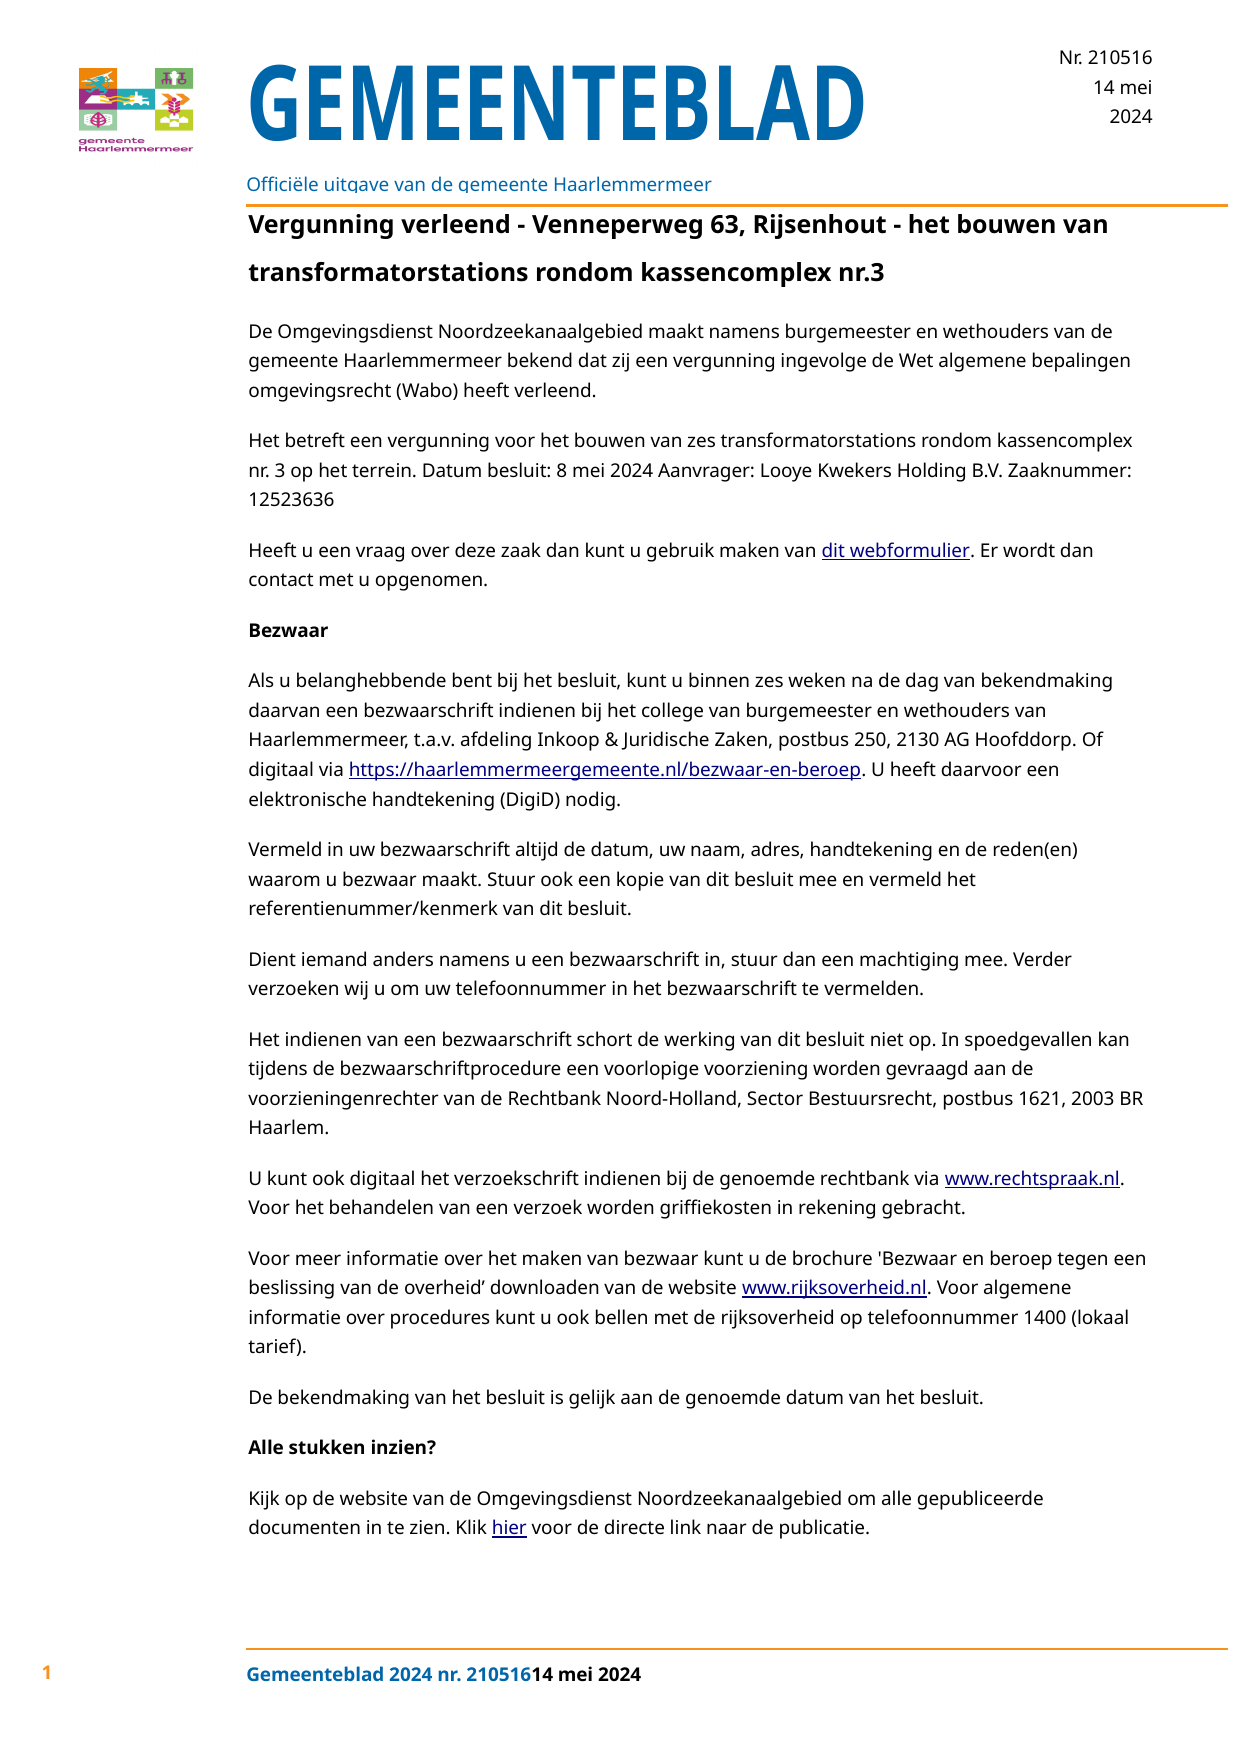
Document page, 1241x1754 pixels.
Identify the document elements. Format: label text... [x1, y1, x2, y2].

text Het betreft een vergunning voor het bouwen van zes transformatorstations rondom kassencomplex nr. 3 op het terrein. Datum besluit: 8 mei 2024 Aanvrager: Looye Kwekers Holding B.V. Zaaknummer: 12523636 [248, 427, 1152, 512]
text Het indienen van een bezwaarschrift schort de werking van dit besluit niet op. In spoedgevallen kan tijdens de bezwaarschriftprocedure een voorlopige voorziening worden gevraagd aan de voorzieningenrechter van de Rechtbank Noord-Holland, Sector Bestuursrecht, postbus 1621, 2003 BR Haarlem. [248, 1026, 1152, 1140]
text Dient iemand anders namens u een bezwaarschrift in, stuur dan een machtiging mee. Verder verzoeken wij u om uw telefoonnummer in het bezwaarschrift te vermelden. [248, 946, 1152, 1001]
text De bekendmaking van het besluit is gelijk aan de genoemde datum van het besluit. [248, 1384, 1152, 1410]
text Vergunning verleend - Venneperweg 63, Rijsenhout - het bouwen van transformatorstations rondom kassencomplex nr.3 [248, 207, 1152, 288]
text Heeft u een vraag over deze zaak dan kunt u gebruik maken van dit webformulier. Er wordt dan contact met u opgenomen. [248, 537, 1152, 592]
text U kunt ook digitaal het verzoekschrift indienen bij de genoemde rechtbank via www.rechtspraak.nl. Voor het behandelen van een verzoek worden griffiekosten in rekening gebracht. [248, 1165, 1152, 1220]
text De Omgevingsdienst Noordzeekanaalgebied maakt namens burgemeester en wethouders van de gemeente Haarlemmermeer bekend dat zij een vergunning ingevolge de Wet algemene bepalingen omgevingsrecht (Wabo) heeft verleend. [248, 318, 1152, 403]
text Voor meer informatie over het maken van bezwaar kunt u de brochure 'Bezwaar en beroep tegen een beslissing van de overheid’ downloaden van de website www.rijksoverheid.nl. Voor algemene informatie over procedures kunt u ook bellen met de rijksoverheid op telefoonnummer 1400 (lokaal tarief). [248, 1245, 1152, 1359]
text Alle stukken inzien? [248, 1434, 1152, 1460]
picture [41, 47, 231, 172]
text Kijk op de website van de Omgevingsdienst Noordzeekanaalgebied om alle gepubliceerde documenten in te zien. Klik hier voor de directe link naar de publicatie. [248, 1485, 1152, 1540]
text Als u belanghebbende bent bij het besluit, kunt u binnen zes weken na de dag van bekendmaking daarvan een bezwaarschrift indienen bij het college van burgemeester en wethouders van Haarlemmermeer, t.a.v. afdeling Inkoop & Juridische Zaken, postbus 250, 2130 AG Hoofddorp. Of digitaal via https://haarlemmermeergemeente.nl/bezwaar-en-beroep. U heeft daarvoor een elektronische handtekening (DigiD) nodig. [248, 667, 1152, 812]
text Bezwaar [248, 617, 1152, 643]
text Vermeld in uw bezwaarschrift altijd de datum, uw naam, adres, handtekening en de reden(en) waarom u bezwaar maakt. Stuur ook een kopie van dit besluit mee en vermeld het referentienummer/kenmerk van dit besluit. [248, 836, 1152, 921]
